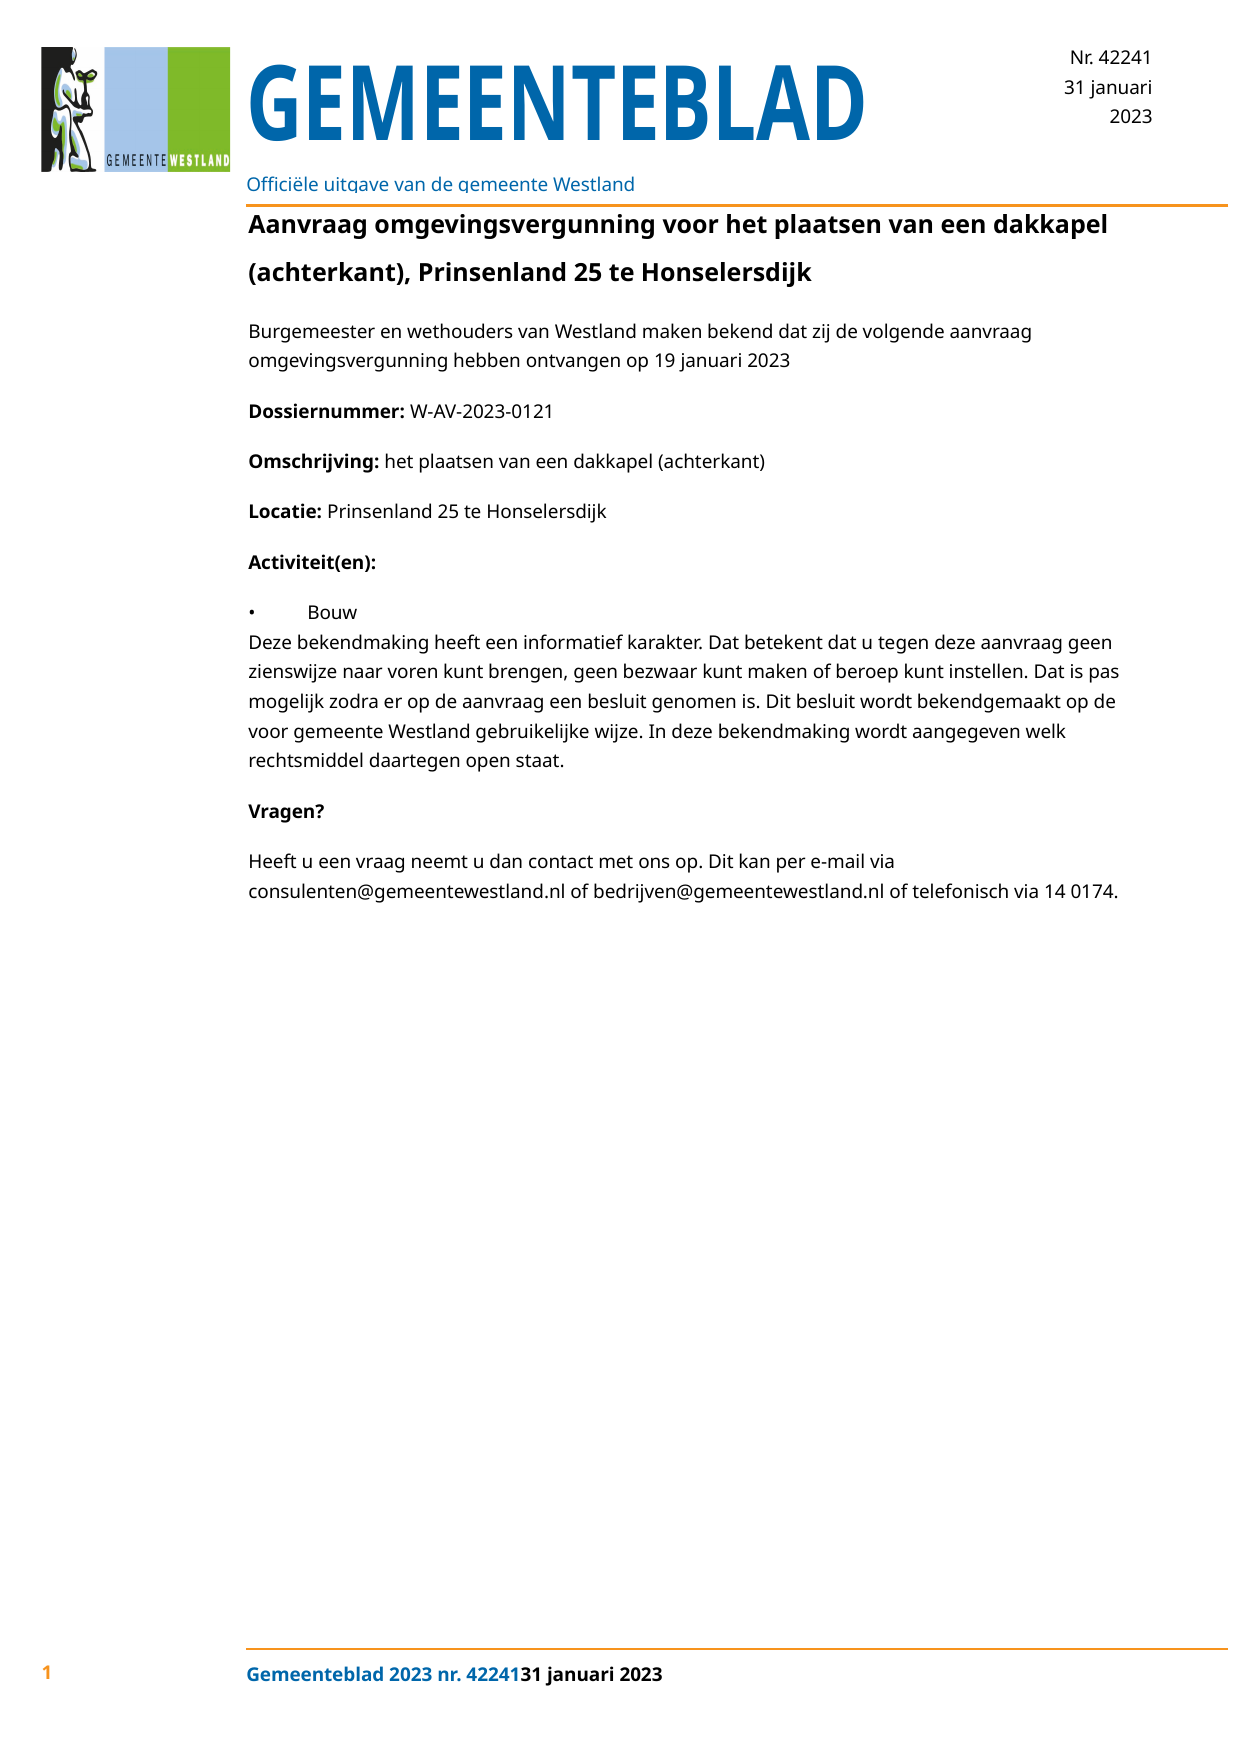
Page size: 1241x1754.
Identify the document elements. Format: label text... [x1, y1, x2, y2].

text Vragen? [248, 798, 1152, 824]
text Burgemeester en wethouders van Westland maken bekend dat zij de volgende aanvraag omgevingsvergunning hebben ontvangen op 19 januari 2023 [248, 318, 1152, 373]
text Locatie: Prinsenland 25 te Honselersdijk [248, 499, 1152, 524]
text Deze bekendmaking heeft een informatief karakter. Dat betekent dat u tegen deze aanvraag geen zienswijze naar voren kunt brengen, geen bezwaar kunt maken of beroep kunt instellen. Dat is pas mogelijk zodra er op de aanvraag een besluit genomen is. Dit besluit wordt bekendgemaakt op de voor gemeente Westland gebruikelijke wijze. In deze bekendmaking wordt aangegeven welk rechtsmiddel daartegen open staat. [248, 629, 1152, 773]
text Dossiernummer: W-AV-2023-0121 [248, 398, 1152, 424]
text Heeft u een vraag neemt u dan contact met ons op. Dit kan per e-mail via consulenten@gemeentewestland.nl of bedrijven@gemeentewestland.nl of telefonisch via 14 0174. [248, 848, 1152, 904]
list Bouw [248, 599, 1152, 625]
picture [41, 47, 231, 172]
text Omschrijving: het plaatsen van een dakkapel (achterkant) [248, 448, 1152, 474]
text Aanvraag omgevingsvergunning voor het plaatsen van een dakkapel (achterkant), Prinsenland 25 te Honselersdijk [248, 207, 1152, 288]
text Activiteit(en): [248, 549, 1152, 575]
